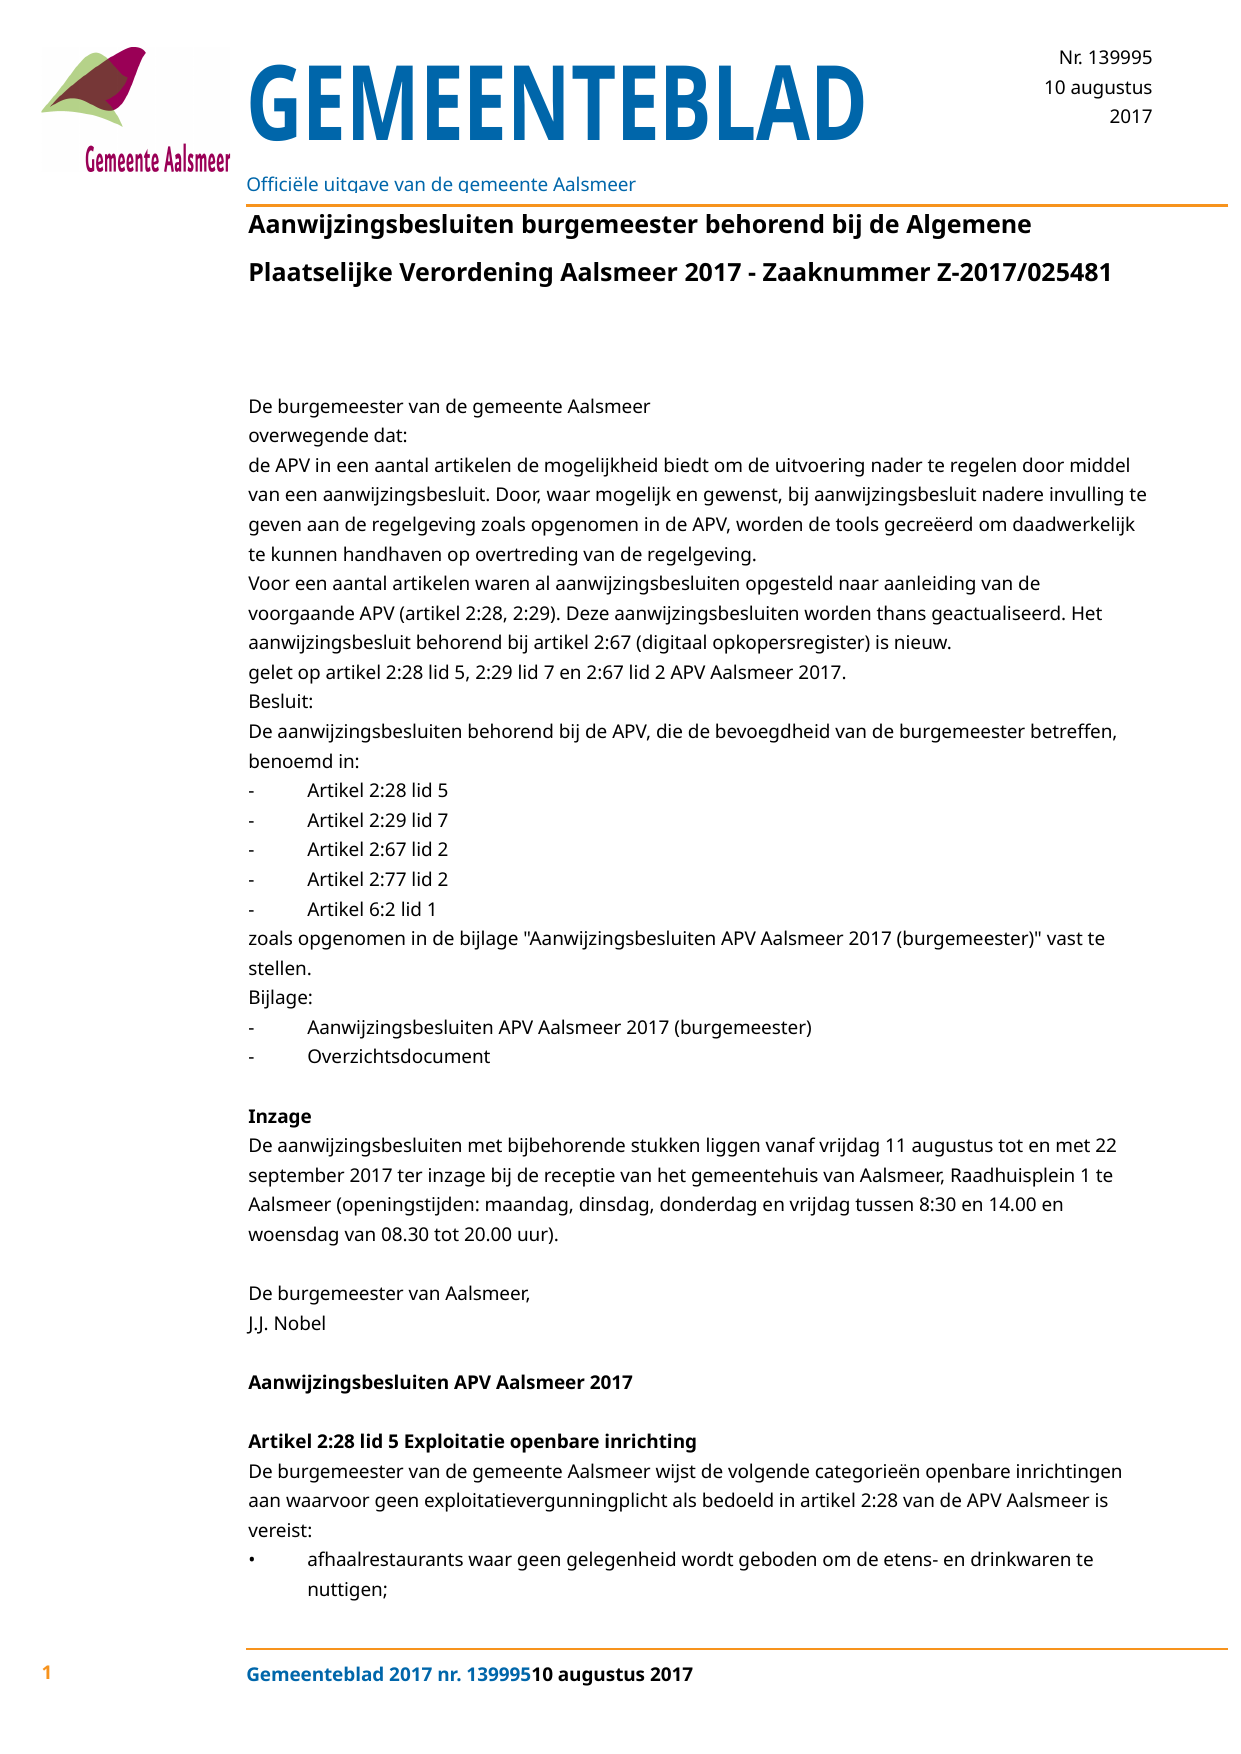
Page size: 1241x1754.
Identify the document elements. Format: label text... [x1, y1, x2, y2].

text De burgemeester van Aalsmeer, [248, 1280, 1152, 1306]
text Voor een aantal artikelen waren al aanwijzingsbesluiten opgesteld naar aanleiding van de voorgaande APV (artikel 2:28, 2:29). Deze aanwijzingsbesluiten worden thans geactualiseerd. Het aanwijzingsbesluit behorend bij artikel 2:67 (digitaal opkopersregister) is nieuw. [248, 570, 1152, 655]
list Artikel 6:2 lid 1 [248, 896, 1152, 922]
list Artikel 2:29 lid 7 [248, 807, 1152, 833]
text De aanwijzingsbesluiten met bijbehorende stukken liggen vanaf vrijdag 11 augustus tot en met 22 september 2017 ter inzage bij de receptie van het gemeentehuis van Aalsmeer, Raadhuisplein 1 te Aalsmeer (openingstijden: maandag, dinsdag, donderdag en vrijdag tussen 8:30 en 14.00 en woensdag van 08.30 tot 20.00 uur). [248, 1132, 1152, 1247]
text De burgemeester van de gemeente Aalsmeer [248, 393, 1152, 419]
list Aanwijzingsbesluiten APV Aalsmeer 2017 (burgemeester) [248, 1014, 1152, 1040]
text Bijlage: [248, 984, 1152, 1010]
text De burgemeester van de gemeente Aalsmeer wijst de volgende categorieën openbare inrichtingen aan waarvoor geen exploitatievergunningplicht als bedoeld in artikel 2:28 van de APV Aalsmeer is vereist: [248, 1458, 1152, 1543]
text de APV in een aantal artikelen de mogelijkheid biedt om de uitvoering nader te regelen door middel van een aanwijzingsbesluit. Door, waar mogelijk en gewenst, bij aanwijzingsbesluit nadere invulling te geven aan de regelgeving zoals opgenomen in de APV, worden de tools gecreëerd om daadwerkelijk te kunnen handhaven op overtreding van de regelgeving. [248, 452, 1152, 567]
list afhaalrestaurants waar geen gelegenheid wordt geboden om de etens- en drinkwaren te nuttigen; [248, 1547, 1152, 1602]
list Artikel 2:67 lid 2 [248, 837, 1152, 862]
list Overzichtsdocument [248, 1044, 1152, 1069]
list Artikel 2:28 lid 5 [248, 777, 1152, 803]
text De aanwijzingsbesluiten behorend bij de APV, die de bevoegdheid van de burgemeester betreffen, benoemd in: [248, 718, 1152, 774]
text J.J. Nobel [248, 1310, 1152, 1336]
text Besluit: [248, 689, 1152, 714]
text Inzage [248, 1103, 1152, 1129]
text Aanwijzingsbesluiten APV Aalsmeer 2017 [248, 1369, 1152, 1395]
picture [41, 47, 231, 172]
text Aanwijzingsbesluiten burgemeester behorend bij de Algemene Plaatselijke Verordening Aalsmeer 2017 - Zaaknummer Z-2017/025481 [248, 207, 1152, 288]
text Artikel 2:28 lid 5 Exploitatie openbare inrichting [248, 1428, 1152, 1454]
list Artikel 2:77 lid 2 [248, 866, 1152, 892]
text overwegende dat: [248, 422, 1152, 448]
text gelet op artikel 2:28 lid 5, 2:29 lid 7 en 2:67 lid 2 APV Aalsmeer 2017. [248, 659, 1152, 685]
text zoals opgenomen in de bijlage "Aanwijzingsbesluiten APV Aalsmeer 2017 (burgemeester)" vast te stellen. [248, 925, 1152, 981]
